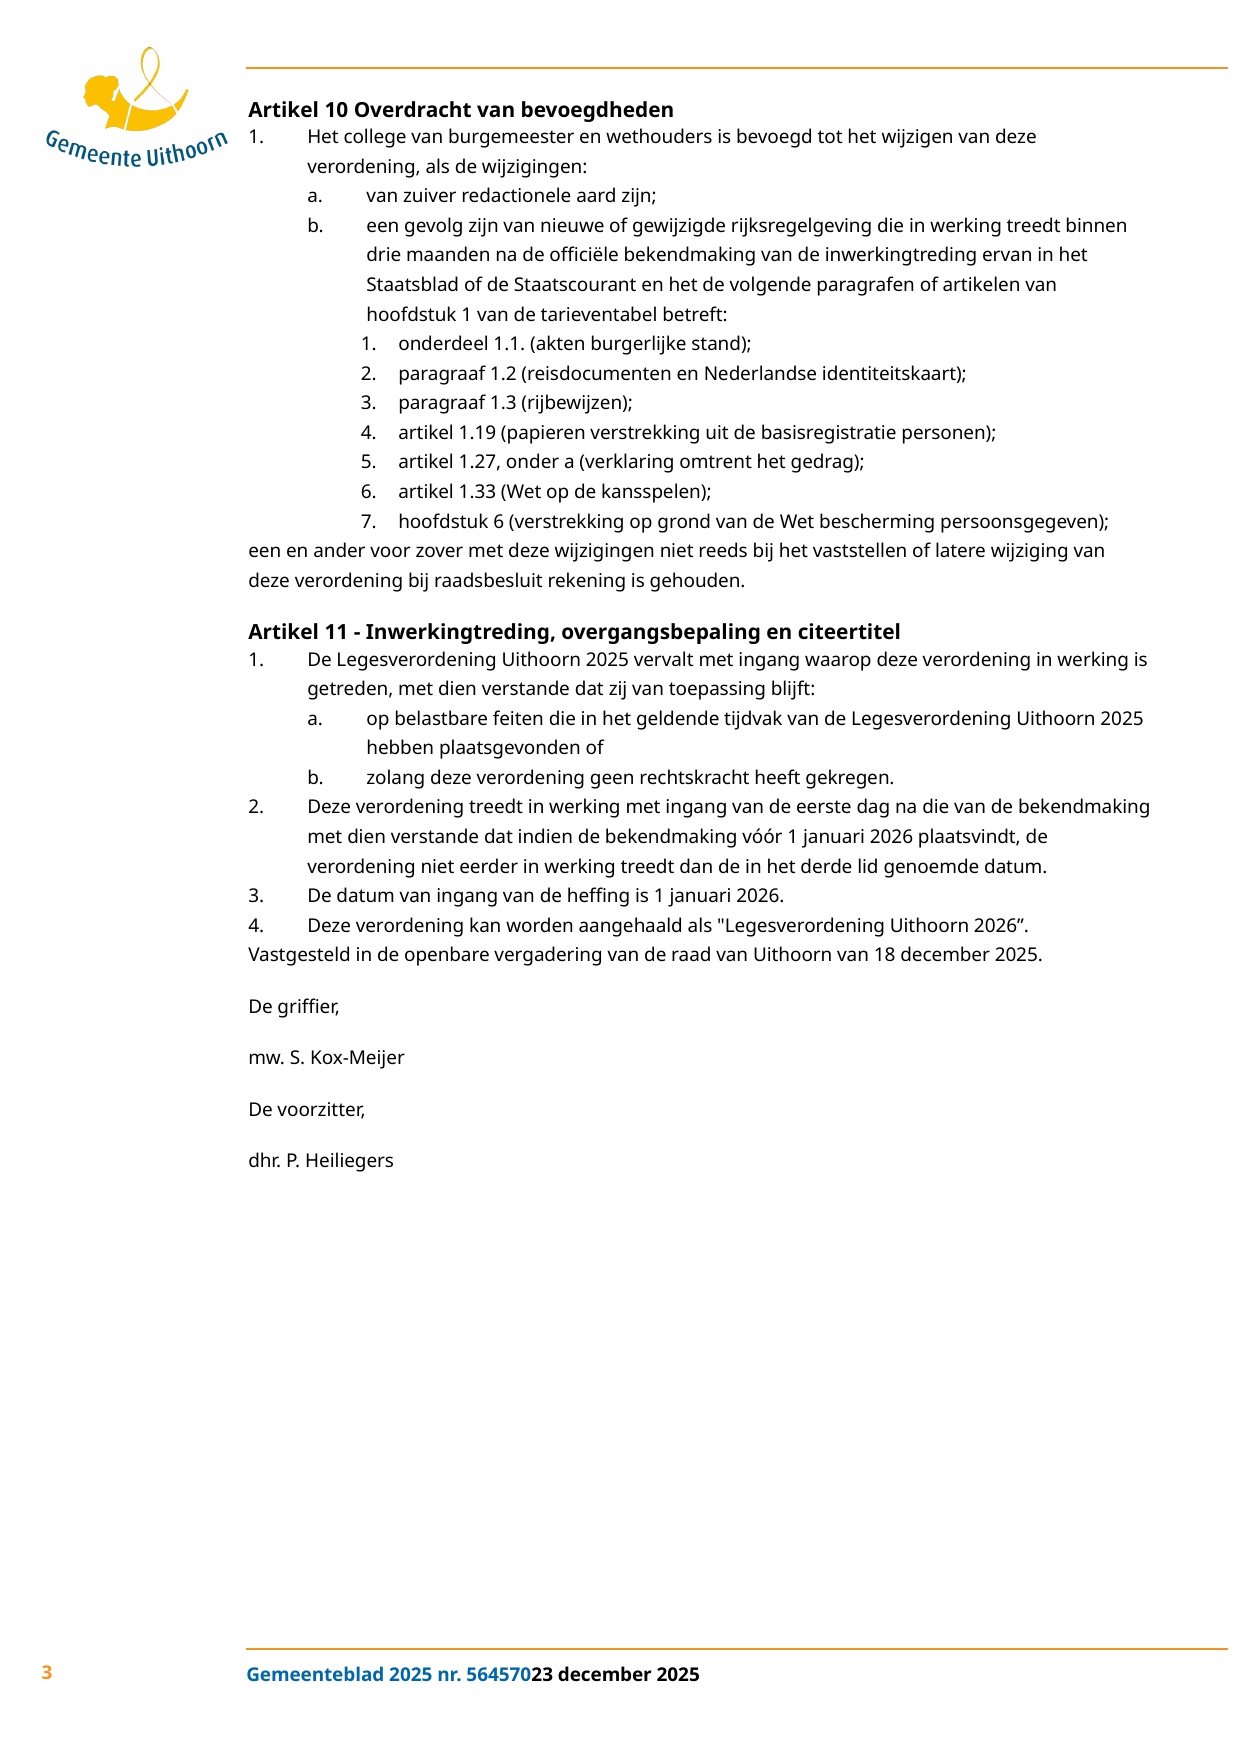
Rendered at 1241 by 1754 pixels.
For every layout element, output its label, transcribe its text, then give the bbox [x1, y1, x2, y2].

list op belastbare feiten die in het geldende tijdvak van de Legesverordening Uithoorn 2025 hebben plaatsgevonden of [307, 705, 1152, 760]
list artikel 1.27, onder a (verklaring omtrent het gedrag); [361, 449, 1152, 474]
list hoofdstuk 6 (verstrekking op grond van de Wet bescherming persoonsgegeven); [361, 508, 1152, 533]
list De datum van ingang van de heffing is 1 januari 2026. [248, 882, 1152, 908]
list Deze verordening kan worden aangehaald als "Legesverordening Uithoorn 2026”. [248, 912, 1152, 938]
text De griffier, [248, 993, 1152, 1019]
list een gevolg zijn van nieuwe of gewijzigde rijksregelgeving die in werking treedt binnen drie maanden na de officiële bekendmaking van de inwerkingtreding ervan in het Staatsblad of de Staatscourant en het de volgende paragrafen of artikelen van hoofdstuk 1 van de tarieventabel betreft: [307, 212, 1152, 326]
text De voorzitter, [248, 1096, 1152, 1122]
text mw. S. Kox-Meijer [248, 1044, 1152, 1070]
list artikel 1.19 (papieren verstrekking uit de basisregistratie personen); [361, 419, 1152, 445]
list van zuiver redactionele aard zijn; [307, 182, 1152, 208]
text Artikel 10 Overdracht van bevoegdheden [248, 95, 1152, 123]
list Het college van burgemeester en wethouders is bevoegd tot het wijzigen van deze verordening, als de wijzigingen: [248, 123, 1152, 178]
list onderdeel 1.1. (akten burgerlijke stand); [361, 330, 1152, 356]
list artikel 1.33 (Wet op de kansspelen); [361, 478, 1152, 504]
list paragraaf 1.3 (rijbewijzen); [361, 389, 1152, 415]
list zolang deze verordening geen rechtskracht heeft gekregen. [307, 764, 1152, 790]
text een en ander voor zover met deze wijzigingen niet reeds bij het vaststellen of latere wijziging van deze verordening bij raadsbesluit rekening is gehouden. [248, 537, 1152, 593]
text Vastgesteld in de openbare vergadering van de raad van Uithoorn van 18 december 2025. [248, 942, 1152, 967]
list De Legesverordening Uithoorn 2025 vervalt met ingang waarop deze verordening in werking is getreden, met dien verstande dat zij van toepassing blijft: [248, 646, 1152, 701]
picture [41, 47, 231, 172]
list paragraaf 1.2 (reisdocumenten en Nederlandse identiteitskaart); [361, 360, 1152, 386]
text dhr. P. Heiliegers [248, 1147, 1152, 1173]
text Artikel 11 - Inwerkingtreding, overgangsbepaling en citeertitel [248, 617, 1152, 646]
list Deze verordening treedt in werking met ingang van de eerste dag na die van de bekendmaking met dien verstande dat indien de bekendmaking vóór 1 januari 2026 plaatsvindt, de verordening niet eerder in werking treedt dan de in het derde lid genoemde datum. [248, 794, 1152, 879]
